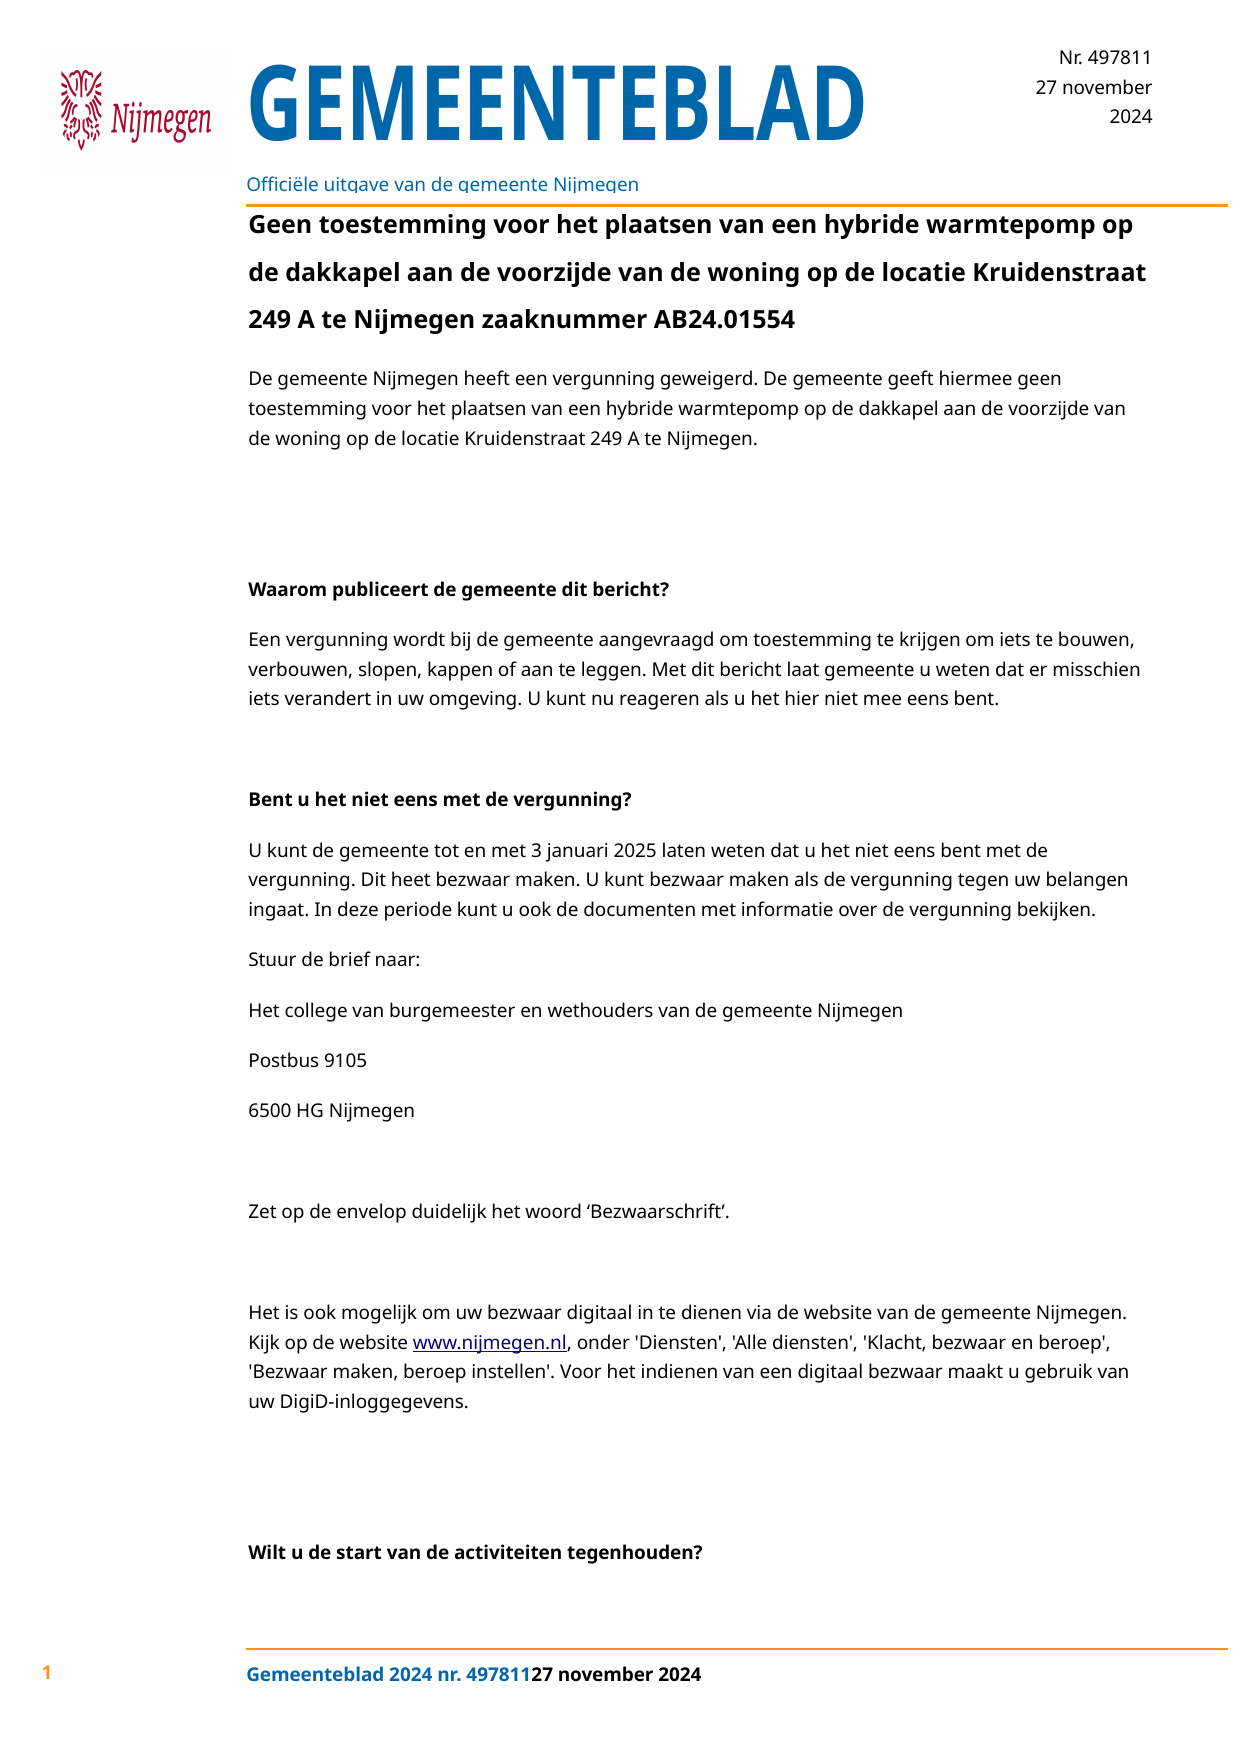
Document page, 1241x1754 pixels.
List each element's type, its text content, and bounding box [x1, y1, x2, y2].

text Bent u het niet eens met de vergunning? [248, 786, 1152, 812]
picture [41, 47, 231, 172]
text Postbus 9105 [248, 1047, 1152, 1073]
text De gemeente Nijmegen heeft een vergunning geweigerd. De gemeente geeft hiermee geen toestemming voor het plaatsen van een hybride warmtepomp op de dakkapel aan de voorzijde van de woning op de locatie Kruidenstraat 249 A te Nijmegen. [248, 366, 1152, 450]
text Zet op de envelop duidelijk het woord ‘Bezwaarschrift’. [248, 1198, 1152, 1224]
text U kunt de gemeente tot en met 3 januari 2025 laten weten dat u het niet eens bent met de vergunning. Dit heet bezwaar maken. U kunt bezwaar maken als de vergunning tegen uw belangen ingaat. In deze periode kunt u ook de documenten met informatie over de vergunning bekijken. [248, 837, 1152, 922]
text Wilt u de start van de activiteiten tegenhouden? [248, 1539, 1152, 1565]
text Geen toestemming voor het plaatsen van een hybride warmtepomp op de dakkapel aan de voorzijde van de woning op de locatie Kruidenstraat 249 A te Nijmegen zaaknummer AB24.01554 [248, 207, 1152, 336]
text Een vergunning wordt bij de gemeente aangevraagd om toestemming te krijgen om iets te bouwen, verbouwen, slopen, kappen of aan te leggen. Met dit bericht laat gemeente u weten dat er misschien iets verandert in uw omgeving. U kunt nu reageren als u het hier niet mee eens bent. [248, 626, 1152, 711]
text Het is ook mogelijk om uw bezwaar digitaal in te dienen via de website van de gemeente Nijmegen. Kijk op de website www.nijmegen.nl, onder 'Diensten', 'Alle diensten', 'Klacht, bezwaar en beroep', 'Bezwaar maken, beroep instellen'. Voor het indienen van een digitaal bezwaar maakt u gebruik van uw DigiD-inloggegevens. [248, 1299, 1152, 1414]
text Waarom publiceert de gemeente dit bericht? [248, 576, 1152, 602]
text Het college van burgemeester en wethouders van de gemeente Nijmegen [248, 997, 1152, 1022]
text 6500 HG Nijmegen [248, 1098, 1152, 1123]
text Stuur de brief naar: [248, 946, 1152, 972]
